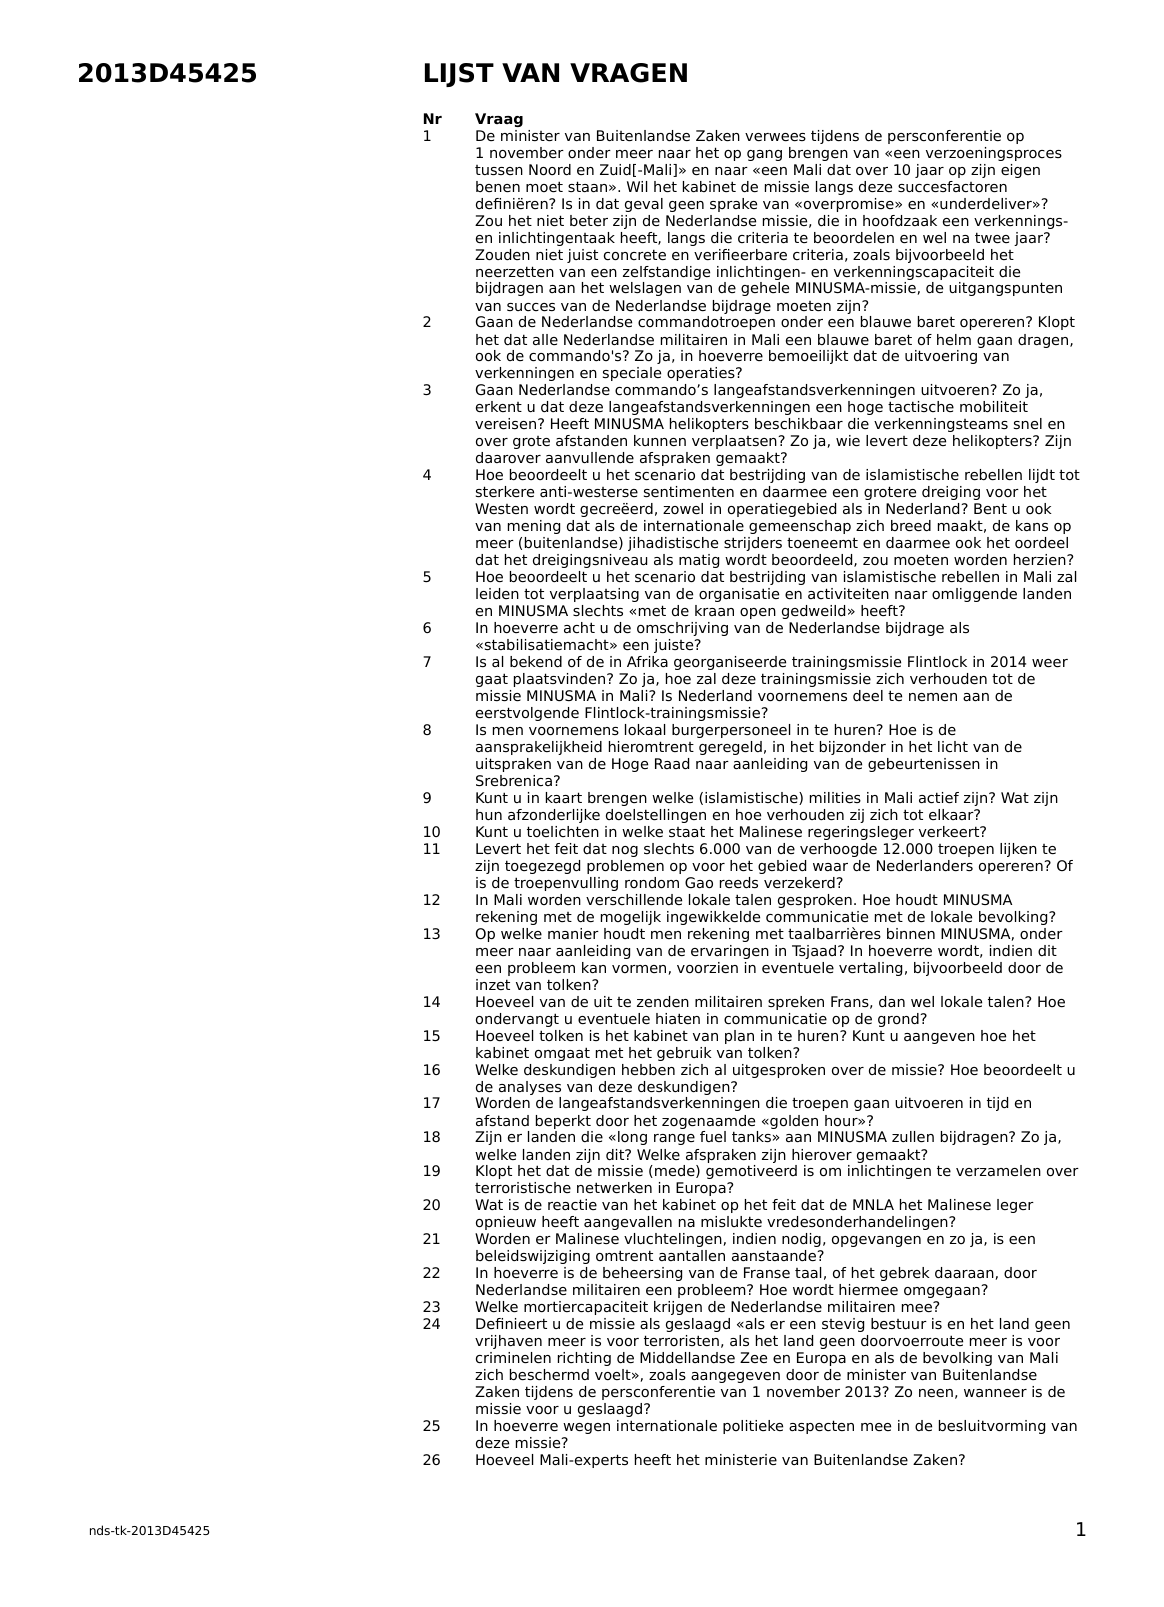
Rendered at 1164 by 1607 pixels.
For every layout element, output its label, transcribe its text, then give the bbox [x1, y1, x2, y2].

table_cell Worden er Malinese vluchtelingen, indien nodig, opgevangen en zo ja, is een beleidswijziging omtrent aantallen aanstaande? [469, 1231, 1087, 1265]
table_cell 6 [422, 620, 469, 654]
table_header Nr [422, 111, 469, 128]
table_cell 18 [422, 1129, 469, 1163]
table_cell 20 [422, 1197, 469, 1231]
table_cell Hoeveel Mali-experts heeft het ministerie van Buitenlandse Zaken? [469, 1452, 1087, 1469]
table_cell Welke deskundigen hebben zich al uitgesproken over de missie? Hoe beoordeelt u de analyses van deze deskundigen? [469, 1061, 1087, 1095]
table_cell Hoe beoordeelt u het scenario dat bestrijding van de islamistische rebellen lijdt tot sterkere anti-westerse sentimenten en daarmee een grotere dreiging voor het Westen wordt gecreëerd, zowel in operatiegebied als in Nederland? Bent u ook van mening dat als de internationale gemeenschap zich breed maakt, de kans op meer (buitenlandse) jihadistische strijders toeneemt en daarmee ook het oordeel dat het dreigingsniveau als matig wordt beoordeeld, zou moeten worden herzien? [469, 467, 1087, 569]
table_cell 1 [422, 128, 469, 314]
table_cell Kunt u toelichten in welke staat het Malinese regeringsleger verkeert? [469, 824, 1087, 841]
table_cell 3 [422, 382, 469, 467]
table_cell 11 [422, 841, 469, 892]
table_cell 23 [422, 1299, 469, 1316]
table_cell In hoeverre is de beheersing van de Franse taal, of het gebrek daaraan, door Nederlandse militairen een probleem? Hoe wordt hiermee omgegaan? [469, 1265, 1087, 1299]
table_cell 10 [422, 824, 469, 841]
table_cell 4 [422, 467, 469, 569]
table_cell Hoeveel van de uit te zenden militairen spreken Frans, dan wel lokale talen? Hoe ondervangt u eventuele hiaten in communicatie op de grond? [469, 994, 1087, 1027]
table_cell Klopt het dat de missie (mede) gemotiveerd is om inlichtingen te verzamelen over terroristische netwerken in Europa? [469, 1163, 1087, 1197]
table_cell 9 [422, 790, 469, 824]
table_cell 26 [422, 1452, 469, 1469]
table_cell 22 [422, 1265, 469, 1299]
table_cell Kunt u in kaart brengen welke (islamistische) milities in Mali actief zijn? Wat zijn hun afzonderlijke doelstellingen en hoe verhouden zij zich tot elkaar? [469, 790, 1087, 824]
table_cell Gaan de Nederlandse commandotroepen onder een blauwe baret opereren? Klopt het dat alle Nederlandse militairen in Mali een blauwe baret of helm gaan dragen, ook de commando's? Zo ja, in hoeverre bemoeilijkt dat de uitvoering van verkenningen en speciale operaties? [469, 314, 1087, 382]
table_cell 5 [422, 569, 469, 620]
table_cell 21 [422, 1231, 469, 1265]
table_cell Levert het feit dat nog slechts 6.000 van de verhoogde 12.000 troepen lijken te zijn toegezegd problemen op voor het gebied waar de Nederlanders opereren? Of is de troepenvulling rondom Gao reeds verzekerd? [469, 841, 1087, 892]
table_cell Wat is de reactie van het kabinet op het feit dat de MNLA het Malinese leger opnieuw heeft aangevallen na mislukte vredesonderhandelingen? [469, 1197, 1087, 1231]
table_cell 7 [422, 654, 469, 722]
table_cell 2 [422, 314, 469, 382]
table_cell Welke mortiercapaciteit krijgen de Nederlandse militairen mee? [469, 1299, 1087, 1316]
table_cell 8 [422, 722, 469, 790]
table_cell Definieert u de missie als geslaagd «als er een stevig bestuur is en het land geen vrijhaven meer is voor terroristen, als het land geen doorvoerroute meer is voor criminelen richting de Middellandse Zee en Europa en als de bevolking van Mali zich beschermd voelt», zoals aangegeven door de minister van Buitenlandse Zaken tijdens de persconferentie van 1 november 2013? Zo neen, wanneer is de missie voor u geslaagd? [469, 1316, 1087, 1418]
table_cell 13 [422, 926, 469, 993]
table_cell Is men voornemens lokaal burgerpersoneel in te huren? Hoe is de aansprakelijkheid hieromtrent geregeld, in het bijzonder in het licht van de uitspraken van de Hoge Raad naar aanleiding van de gebeurtenissen in Srebrenica? [469, 722, 1087, 790]
text nds-tk-2013D45425 [88, 1524, 323, 1538]
table_header Vraag [469, 111, 1087, 128]
table_cell Zijn er landen die «long range fuel tanks» aan MINUSMA zullen bijdragen? Zo ja, welke landen zijn dit? Welke afspraken zijn hierover gemaakt? [469, 1129, 1087, 1163]
table_cell 14 [422, 994, 469, 1027]
table_cell In hoeverre wegen internationale politieke aspecten mee in de besluitvorming van deze missie? [469, 1418, 1087, 1452]
table_cell Gaan Nederlandse commando’s langeafstandsverkenningen uitvoeren? Zo ja, erkent u dat deze langeafstandsverkenningen een hoge tactische mobiliteit vereisen? Heeft MINUSMA helikopters beschikbaar die verkenningsteams snel en over grote afstanden kunnen verplaatsen? Zo ja, wie levert deze helikopters? Zijn daarover aanvullende afspraken gemaakt? [469, 382, 1087, 467]
table_cell 12 [422, 892, 469, 926]
text 2013D45425 LIJST VAN VRAGEN [77, 59, 1087, 89]
table_cell In hoeverre acht u de omschrijving van de Nederlandse bijdrage als «stabilisatiemacht» een juiste? [469, 620, 1087, 654]
table_cell 24 [422, 1316, 469, 1418]
table_cell Op welke manier houdt men rekening met taalbarrières binnen MINUSMA, onder meer naar aanleiding van de ervaringen in Tsjaad? In hoeverre wordt, indien dit een probleem kan vormen, voorzien in eventuele vertaling, bijvoorbeeld door de inzet van tolken? [469, 926, 1087, 993]
table_cell Hoeveel tolken is het kabinet van plan in te huren? Kunt u aangeven hoe het kabinet omgaat met het gebruik van tolken? [469, 1028, 1087, 1061]
table_cell Hoe beoordeelt u het scenario dat bestrijding van islamistische rebellen in Mali zal leiden tot verplaatsing van de organisatie en activiteiten naar omliggende landen en MINUSMA slechts «met de kraan open gedweild» heeft? [469, 569, 1087, 620]
table_cell Worden de langeafstandsverkenningen die troepen gaan uitvoeren in tijd en afstand beperkt door het zogenaamde «golden hour»? [469, 1095, 1087, 1129]
table_cell 16 [422, 1061, 469, 1095]
table_cell In Mali worden verschillende lokale talen gesproken. Hoe houdt MINUSMA rekening met de mogelijk ingewikkelde communicatie met de lokale bevolking? [469, 892, 1087, 926]
table_cell 17 [422, 1095, 469, 1129]
table_cell 25 [422, 1418, 469, 1452]
table_cell 15 [422, 1028, 469, 1061]
table_cell De minister van Buitenlandse Zaken verwees tijdens de persconferentie op 1 november onder meer naar het op gang brengen van «een verzoeningsproces tussen Noord en Zuid[-Mali]» en naar «een Mali dat over 10 jaar op zijn eigen benen moet staan». Wil het kabinet de missie langs deze succesfactoren definiëren? Is in dat geval geen sprake van «overpromise» en «underdeliver»? Zou het niet beter zijn de Nederlandse missie, die in hoofdzaak een verkennings- en inlichtingentaak heeft, langs die criteria te beoordelen en wel na twee jaar? Zouden niet juist concrete en verifieerbare criteria, zoals bijvoorbeeld het neerzetten van een zelfstandige inlichtingen- en verkenningscapaciteit die bijdragen aan het welslagen van de gehele MINUSMA-missie, de uitgangspunten van succes van de Nederlandse bijdrage moeten zijn? [469, 128, 1087, 314]
table_cell 19 [422, 1163, 469, 1197]
table_cell Is al bekend of de in Afrika georganiseerde trainingsmissie Flintlock in 2014 weer gaat plaatsvinden? Zo ja, hoe zal deze trainingsmissie zich verhouden tot de missie MINUSMA in Mali? Is Nederland voornemens deel te nemen aan de eerstvolgende Flintlock-trainingsmissie? [469, 654, 1087, 722]
